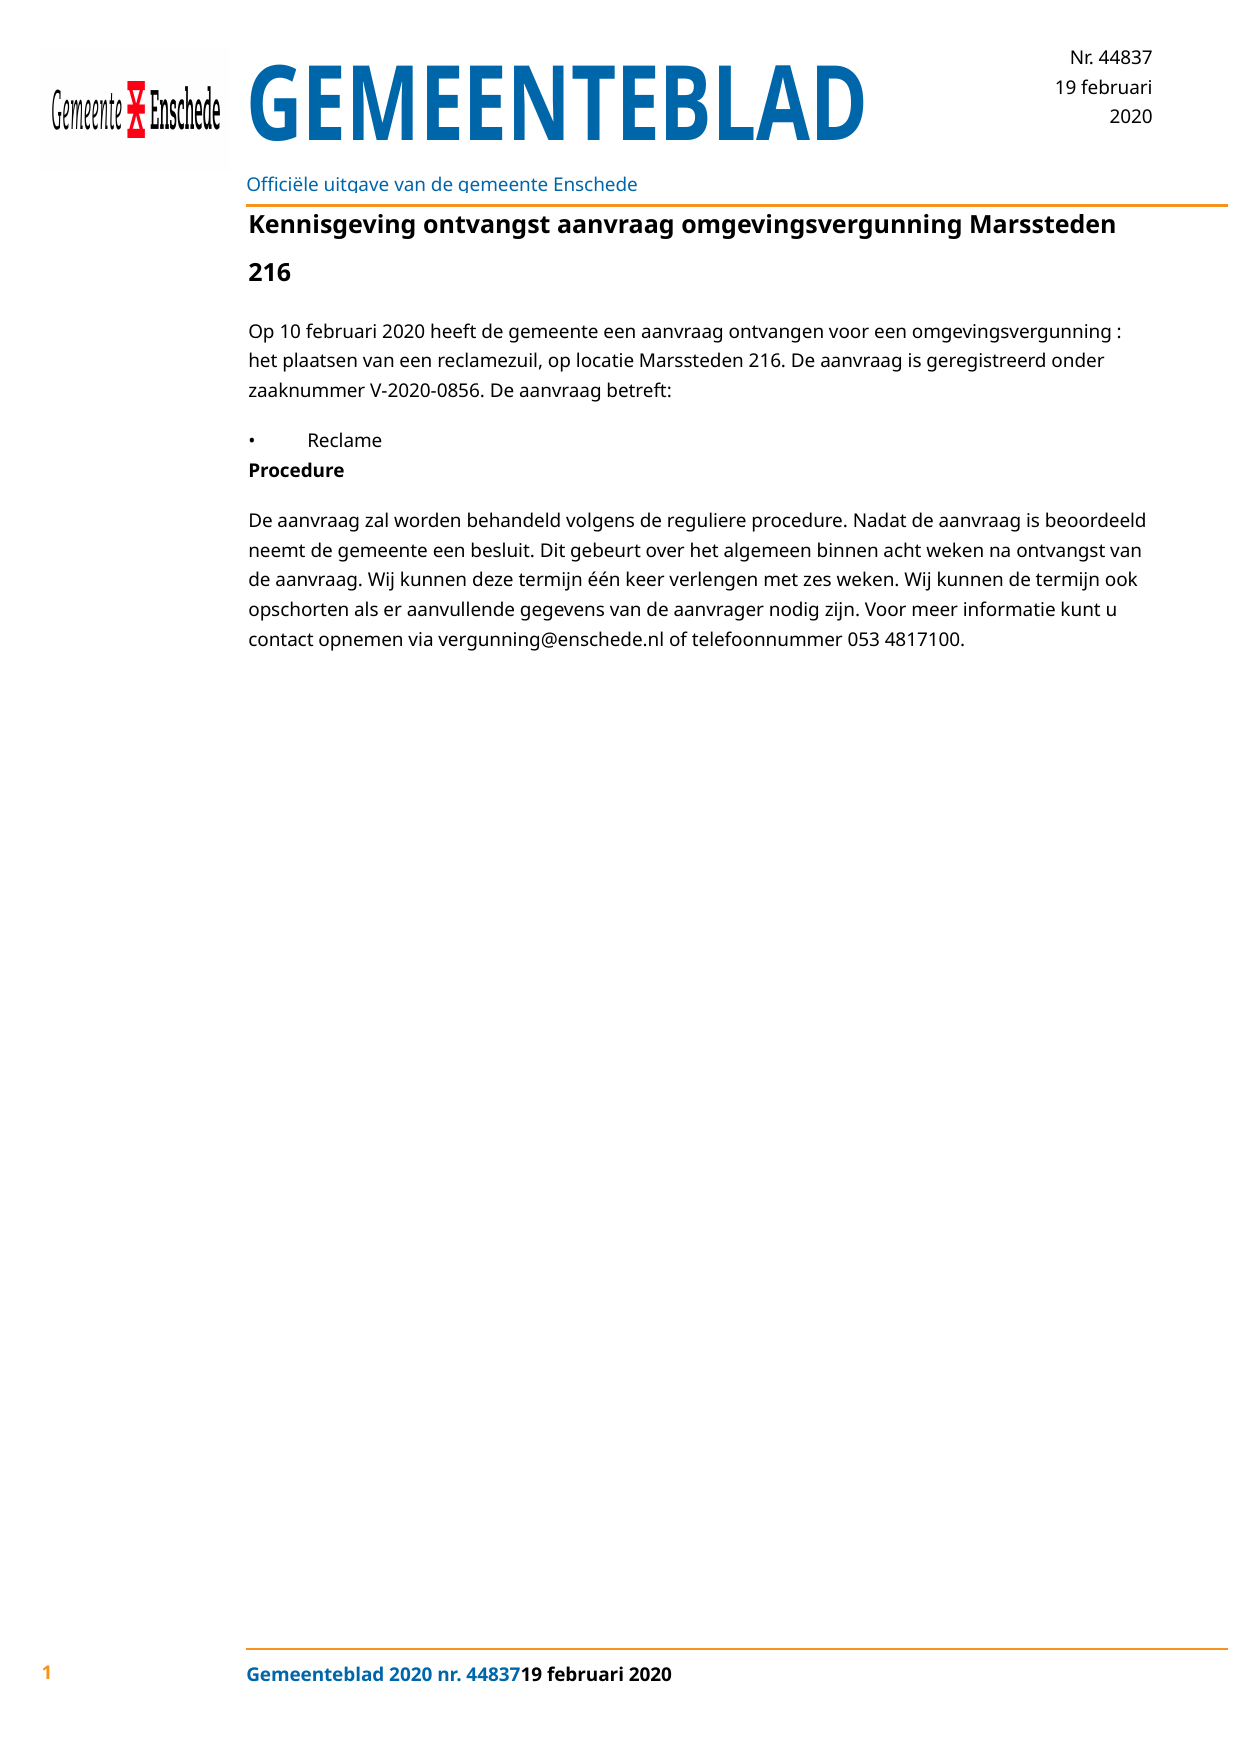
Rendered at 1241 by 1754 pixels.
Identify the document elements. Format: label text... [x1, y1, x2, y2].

text Procedure [248, 457, 1152, 483]
list Reclame [248, 427, 1152, 453]
text Op 10 februari 2020 heeft de gemeente een aanvraag ontvangen voor een omgevingsvergunning : het plaatsen van een reclamezuil, op locatie Marssteden 216. De aanvraag is geregistreerd onder zaaknummer V-2020-0856. De aanvraag betreft: [248, 318, 1152, 403]
text Kennisgeving ontvangst aanvraag omgevingsvergunning Marssteden 216 [248, 207, 1152, 288]
text De aanvraag zal worden behandeld volgens de reguliere procedure. Nadat de aanvraag is beoordeeld neemt de gemeente een besluit. Dit gebeurt over het algemeen binnen acht weken na ontvangst van de aanvraag. Wij kunnen deze termijn één keer verlengen met zes weken. Wij kunnen de termijn ook opschorten als er aanvullende gegevens van de aanvrager nodig zijn. Voor meer informatie kunt u contact opnemen via vergunning@enschede.nl of telefoonnummer 053 4817100. [248, 507, 1152, 652]
picture [41, 47, 231, 172]
